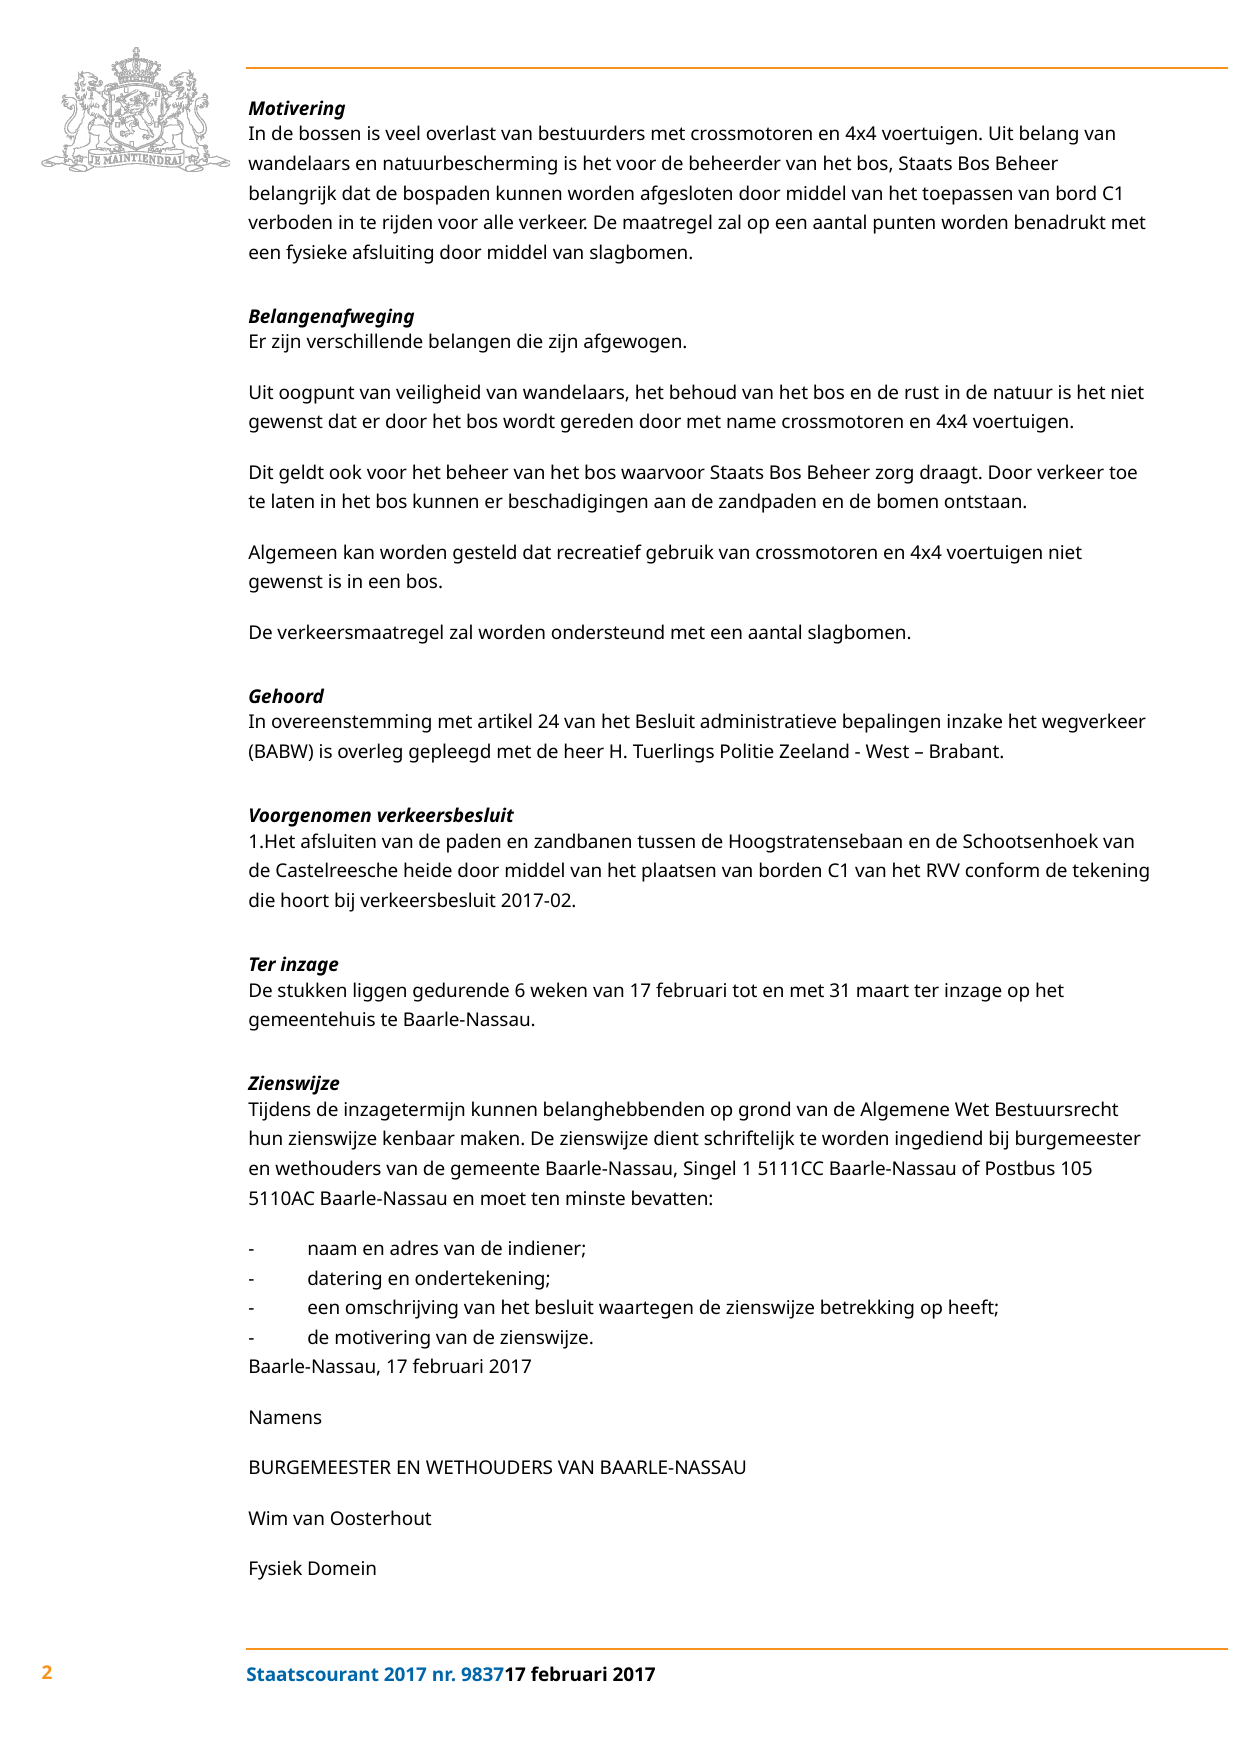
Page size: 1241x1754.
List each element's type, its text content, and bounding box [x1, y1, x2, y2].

text De verkeersmaatregel zal worden ondersteund met een aantal slagbomen. [248, 619, 1152, 645]
list de motivering van de zienswijze. [248, 1324, 1152, 1350]
text Wim van Oosterhout [248, 1505, 1152, 1531]
text Motivering [248, 95, 1152, 121]
text Dit geldt ook voor het beheer van het bos waarvoor Staats Bos Beheer zorg draagt. Door verkeer toe te laten in het bos kunnen er beschadigingen aan de zandpaden en de bomen ontstaan. [248, 459, 1152, 514]
text Er zijn verschillende belangen die zijn afgewogen. [248, 328, 1152, 354]
text De stukken liggen gedurende 6 weken van 17 februari tot en met 31 maart ter inzage op het gemeentehuis te Baarle-Nassau. [248, 977, 1152, 1032]
text Belangenafweging [248, 303, 1152, 328]
list naam en adres van de indiener; [248, 1235, 1152, 1261]
list een omschrijving van het besluit waartegen de zienswijze betrekking op heeft; [248, 1294, 1152, 1320]
text Namens [248, 1404, 1152, 1430]
text Algemeen kan worden gesteld dat recreatief gebruik van crossmotoren en 4x4 voertuigen niet gewenst is in een bos. [248, 539, 1152, 594]
text BURGEMEESTER EN WETHOUDERS VAN BAARLE-NASSAU [248, 1454, 1152, 1480]
picture [41, 47, 231, 172]
text Voorgenomen verkeersbesluit [248, 802, 1152, 828]
text Ter inzage [248, 951, 1152, 977]
text Gehoord [248, 683, 1152, 709]
text Zienswijze [248, 1070, 1152, 1096]
list datering en ondertekening; [248, 1265, 1152, 1291]
text 1.Het afsluiten van de paden en zandbanen tussen de Hoogstratensebaan en de Schootsenhoek van de Castelreesche heide door middel van het plaatsen van borden C1 van het RVV conform de tekening die hoort bij verkeersbesluit 2017-02. [248, 828, 1152, 913]
text In overeenstemming met artikel 24 van het Besluit administratieve bepalingen inzake het wegverkeer (BABW) is overleg gepleegd met de heer H. Tuerlings Politie Zeeland - West – Brabant. [248, 709, 1152, 764]
text Fysiek Domein [248, 1555, 1152, 1581]
text In de bossen is veel overlast van bestuurders met crossmotoren en 4x4 voertuigen. Uit belang van wandelaars en natuurbescherming is het voor de beheerder van het bos, Staats Bos Beheer belangrijk dat de bospaden kunnen worden afgesloten door middel van het toepassen van bord C1 verboden in te rijden voor alle verkeer. De maatregel zal op een aantal punten worden benadrukt met een fysieke afsluiting door middel van slagbomen. [248, 121, 1152, 264]
text Uit oogpunt van veiligheid van wandelaars, het behoud van het bos en de rust in de natuur is het niet gewenst dat er door het bos wordt gereden door met name crossmotoren en 4x4 voertuigen. [248, 379, 1152, 434]
text Baarle-Nassau, 17 februari 2017 [248, 1353, 1152, 1379]
text Tijdens de inzagetermijn kunnen belanghebbenden op grond van de Algemene Wet Bestuursrecht hun zienswijze kenbaar maken. De zienswijze dient schriftelijk te worden ingediend bij burgemeester en wethouders van de gemeente Baarle-Nassau, Singel 1 5111CC Baarle-Nassau of Postbus 105 5110AC Baarle-Nassau en moet ten minste bevatten: [248, 1096, 1152, 1211]
